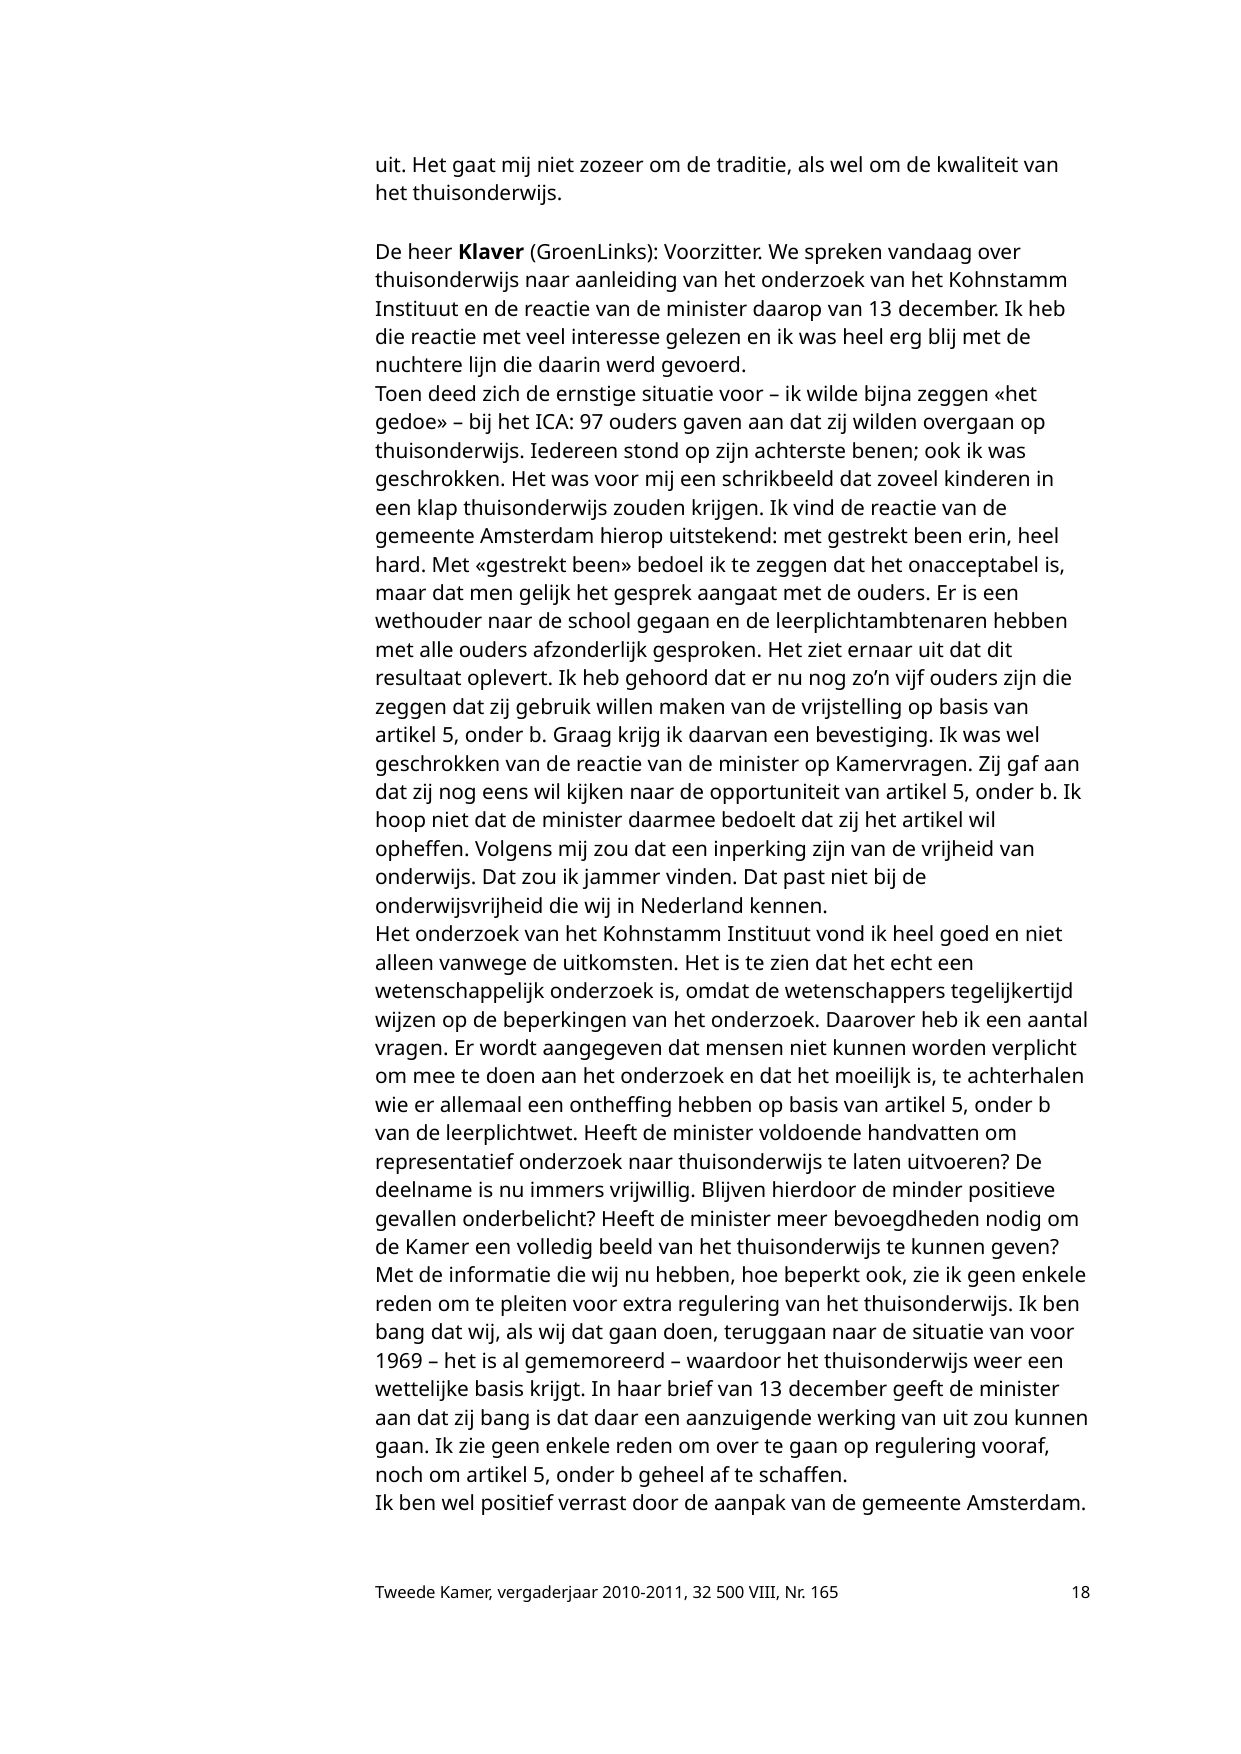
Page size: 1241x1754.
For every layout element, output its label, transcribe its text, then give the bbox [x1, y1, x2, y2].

text Het onderzoek van het Kohnstamm Instituut vond ik heel goed en niet alleen vanwege de uitkomsten. Het is te zien dat het echt een wetenschappelijk onderzoek is, omdat de wetenschappers tegelijkertijd wijzen op de beperkingen van het onderzoek. Daarover heb ik een aantal vragen. Er wordt aangegeven dat mensen niet kunnen worden verplicht om mee te doen aan het onderzoek en dat het moeilijk is, te achterhalen wie er allemaal een ontheffing hebben op basis van artikel 5, onder b van de leerplichtwet. Heeft de minister voldoende handvatten om representatief onderzoek naar thuisonderwijs te laten uitvoeren? De deelname is nu immers vrijwillig. Blijven hierdoor de minder positieve gevallen onderbelicht? Heeft de minister meer bevoegdheden nodig om de Kamer een volledig beeld van het thuisonderwijs te kunnen geven? [375, 919, 1090, 1261]
text Toen deed zich de ernstige situatie voor – ik wilde bijna zeggen «het gedoe» – bij het ICA: 97 ouders gaven aan dat zij wilden overgaan op thuisonderwijs. Iedereen stond op zijn achterste benen; ook ik was geschrokken. Het was voor mij een schrikbeeld dat zoveel kinderen in een klap thuisonderwijs zouden krijgen. Ik vind de reactie van de gemeente Amsterdam hierop uitstekend: met gestrekt been erin, heel hard. Met «gestrekt been» bedoel ik te zeggen dat het onacceptabel is, maar dat men gelijk het gesprek aangaat met de ouders. Er is een wethouder naar de school gegaan en de leerplichtambtenaren hebben met alle ouders afzonderlijk gesproken. Het ziet ernaar uit dat dit resultaat oplevert. Ik heb gehoord dat er nu nog zo’n vijf ouders zijn die zeggen dat zij gebruik willen maken van de vrijstelling op basis van artikel 5, onder b. Graag krijg ik daarvan een bevestiging. Ik was wel geschrokken van de reactie van de minister op Kamervragen. Zij gaf aan dat zij nog eens wil kijken naar de opportuniteit van artikel 5, onder b. Ik hoop niet dat de minister daarmee bedoelt dat zij het artikel wil opheffen. Volgens mij zou dat een inperking zijn van de vrijheid van onderwijs. Dat zou ik jammer vinden. Dat past niet bij de onderwijsvrijheid die wij in Nederland kennen. [375, 379, 1090, 919]
text uit. Het gaat mij niet zozeer om de traditie, als wel om de kwaliteit van het thuisonderwijs. [375, 150, 1090, 207]
text De heer Klaver (GroenLinks): Voorzitter. We spreken vandaag over thuisonderwijs naar aanleiding van het onderzoek van het Kohnstamm Instituut en de reactie van de minister daarop van 13 december. Ik heb die reactie met veel interesse gelezen en ik was heel erg blij met de nuchtere lijn die daarin werd gevoerd. [375, 237, 1090, 379]
text Ik ben wel positief verrast door de aanpak van de gemeente Amsterdam. [375, 1488, 1090, 1517]
text Met de informatie die wij nu hebben, hoe beperkt ook, zie ik geen enkele reden om te pleiten voor extra regulering van het thuisonderwijs. Ik ben bang dat wij, als wij dat gaan doen, teruggaan naar de situatie van voor 1969 – het is al gememoreerd – waardoor het thuisonderwijs weer een wettelijke basis krijgt. In haar brief van 13 december geeft de minister aan dat zij bang is dat daar een aanzuigende werking van uit zou kunnen gaan. Ik zie geen enkele reden om over te gaan op regulering vooraf, noch om artikel 5, onder b geheel af te schaffen. [375, 1261, 1090, 1488]
